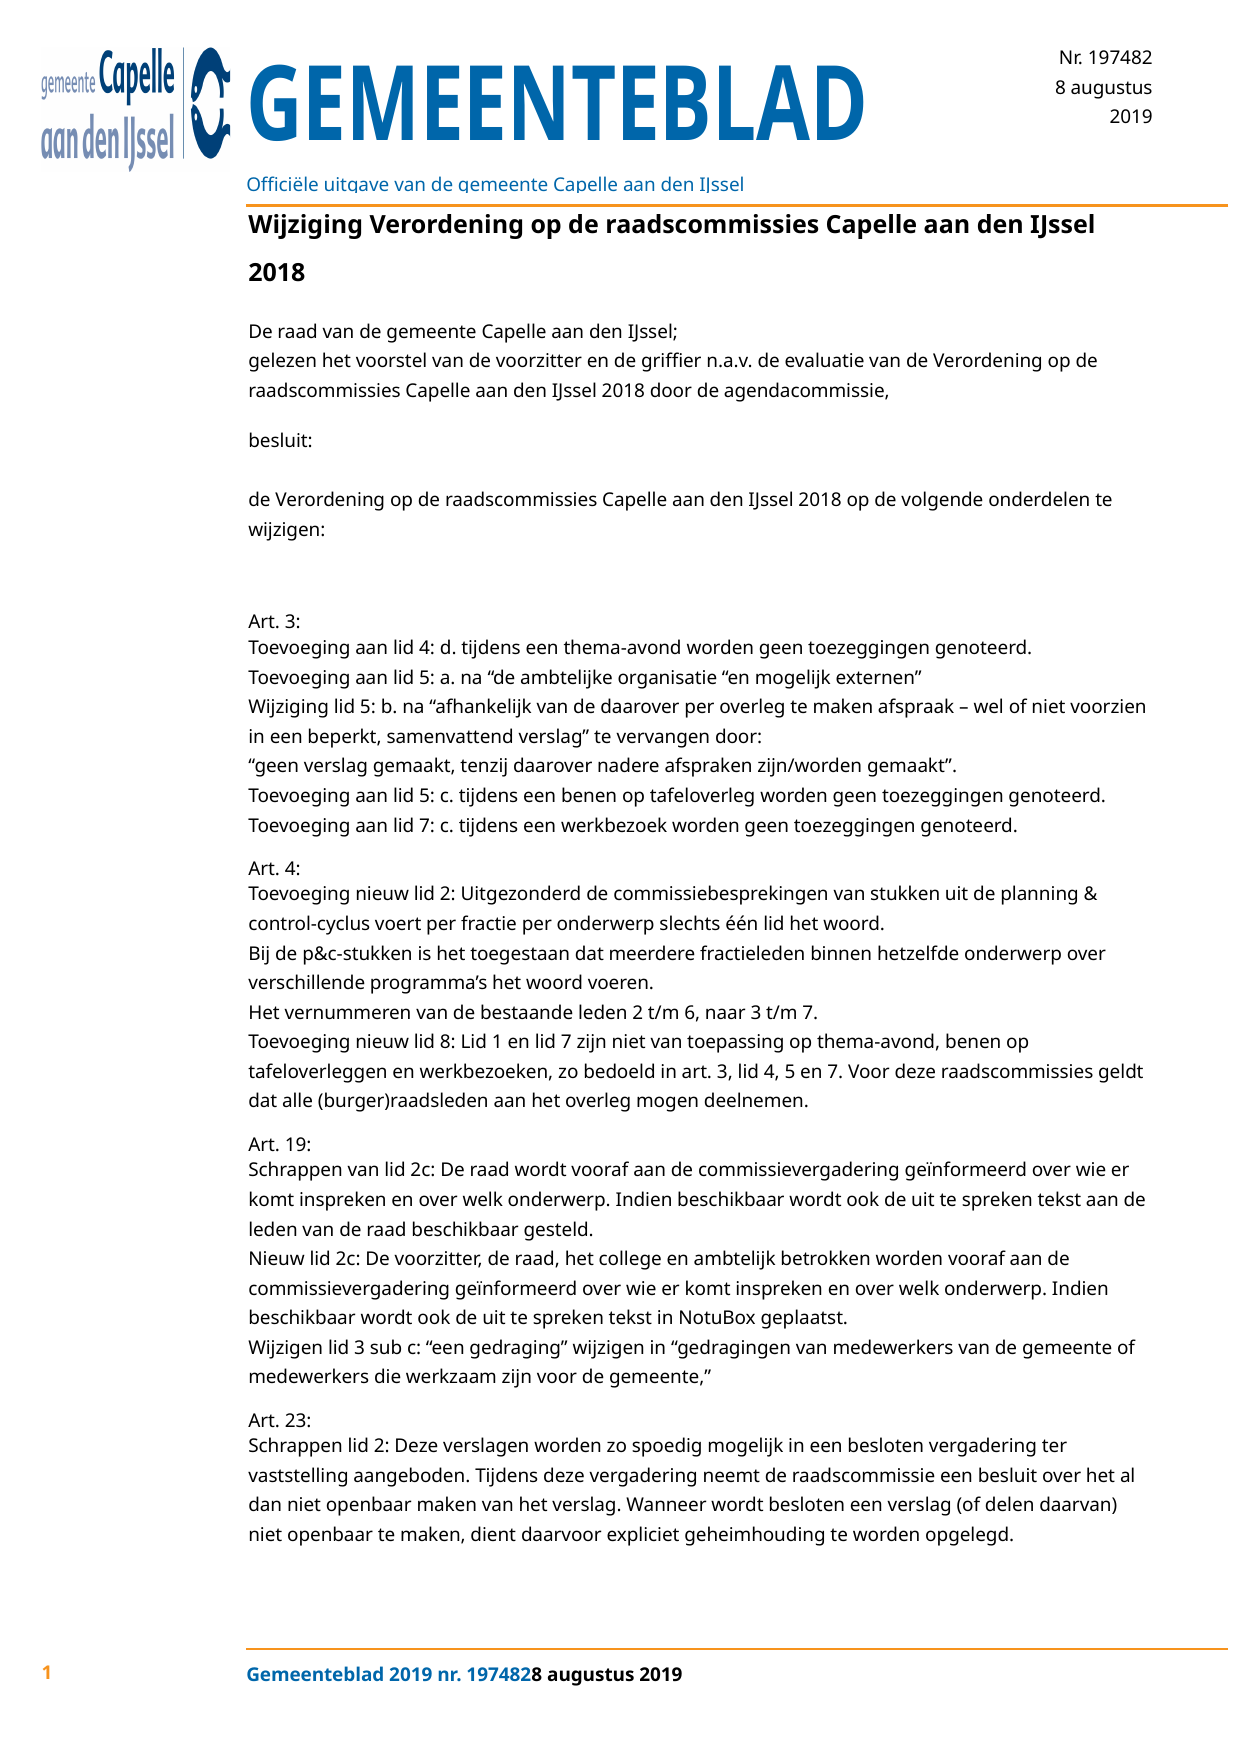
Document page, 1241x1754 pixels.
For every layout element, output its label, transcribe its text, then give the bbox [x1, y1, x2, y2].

text Toevoeging nieuw lid 8: Lid 1 en lid 7 zijn niet van toepassing op thema-avond, benen op tafeloverleggen en werkbezoeken, zo bedoeld in art. 3, lid 4, 5 en 7. Voor deze raadscommissies geldt dat alle (burger)raadsleden aan het overleg mogen deelnemen. [248, 1028, 1152, 1113]
text besluit: [248, 427, 1152, 453]
text Wijzigen lid 3 sub c: “een gedraging” wijzigen in “gedragingen van medewerkers van de gemeente of medewerkers die werkzaam zijn voor de gemeente,” [248, 1334, 1152, 1389]
text Wijziging Verordening op de raadscommissies Capelle aan den IJssel 2018 [248, 207, 1152, 288]
text Schrappen lid 2: Deze verslagen worden zo spoedig mogelijk in een besloten vergadering ter vaststelling aangeboden. Tijdens deze vergadering neemt de raadscommissie een besluit over het al dan niet openbaar maken van het verslag. Wanneer wordt besloten een verslag (of delen daarvan) niet openbaar te maken, dient daarvoor expliciet geheimhouding te worden opgelegd. [248, 1432, 1152, 1547]
text Bij de p&c-stukken is het toegestaan dat meerdere fractieleden binnen hetzelfde onderwerp over verschillende programma’s het woord voeren. [248, 940, 1152, 995]
text Art. 19: [248, 1131, 1152, 1157]
text De raad van de gemeente Capelle aan den IJssel; [248, 318, 1152, 344]
text Art. 3: [248, 608, 1152, 634]
text Toevoeging aan lid 4: d. tijdens een thema-avond worden geen toezeggingen genoteerd. [248, 634, 1152, 660]
text “geen verslag gemaakt, tenzij daarover nadere afspraken zijn/worden gemaakt”. [248, 753, 1152, 778]
text de Verordening op de raadscommissies Capelle aan den IJssel 2018 op de volgende onderdelen te wijzigen: [248, 487, 1152, 542]
text Schrappen van lid 2c: De raad wordt vooraf aan de commissievergadering geïnformeerd over wie er komt inspreken en over welk onderwerp. Indien beschikbaar wordt ook de uit te spreken tekst aan de leden van de raad beschikbaar gesteld. [248, 1157, 1152, 1241]
text gelezen het voorstel van de voorzitter en de griffier n.a.v. de evaluatie van de Verordening op de raadscommissies Capelle aan den IJssel 2018 door de agendacommissie, [248, 347, 1152, 403]
text Toevoeging aan lid 5: a. na “de ambtelijke organisatie “en mogelijk externen” [248, 664, 1152, 689]
text Toevoeging nieuw lid 2: Uitgezonderd de commissiebesprekingen van stukken uit de planning & control-cyclus voert per fractie per onderwerp slechts één lid het woord. [248, 881, 1152, 936]
text Het vernummeren van de bestaande leden 2 t/m 6, naar 3 t/m 7. [248, 999, 1152, 1025]
text Art. 23: [248, 1407, 1152, 1432]
text Art. 4: [248, 855, 1152, 881]
text Nieuw lid 2c: De voorzitter, de raad, het college en ambtelijk betrokken worden vooraf aan de commissievergadering geïnformeerd over wie er komt inspreken en over welk onderwerp. Indien beschikbaar wordt ook de uit te spreken tekst in NotuBox geplaatst. [248, 1245, 1152, 1330]
picture [41, 47, 231, 172]
text Wijziging lid 5: b. na “afhankelijk van de daarover per overleg te maken afspraak – wel of niet voorzien in een beperkt, samenvattend verslag” te vervangen door: [248, 693, 1152, 749]
text Toevoeging aan lid 7: c. tijdens een werkbezoek worden geen toezeggingen genoteerd. [248, 812, 1152, 837]
text Toevoeging aan lid 5: c. tijdens een benen op tafeloverleg worden geen toezeggingen genoteerd. [248, 782, 1152, 808]
